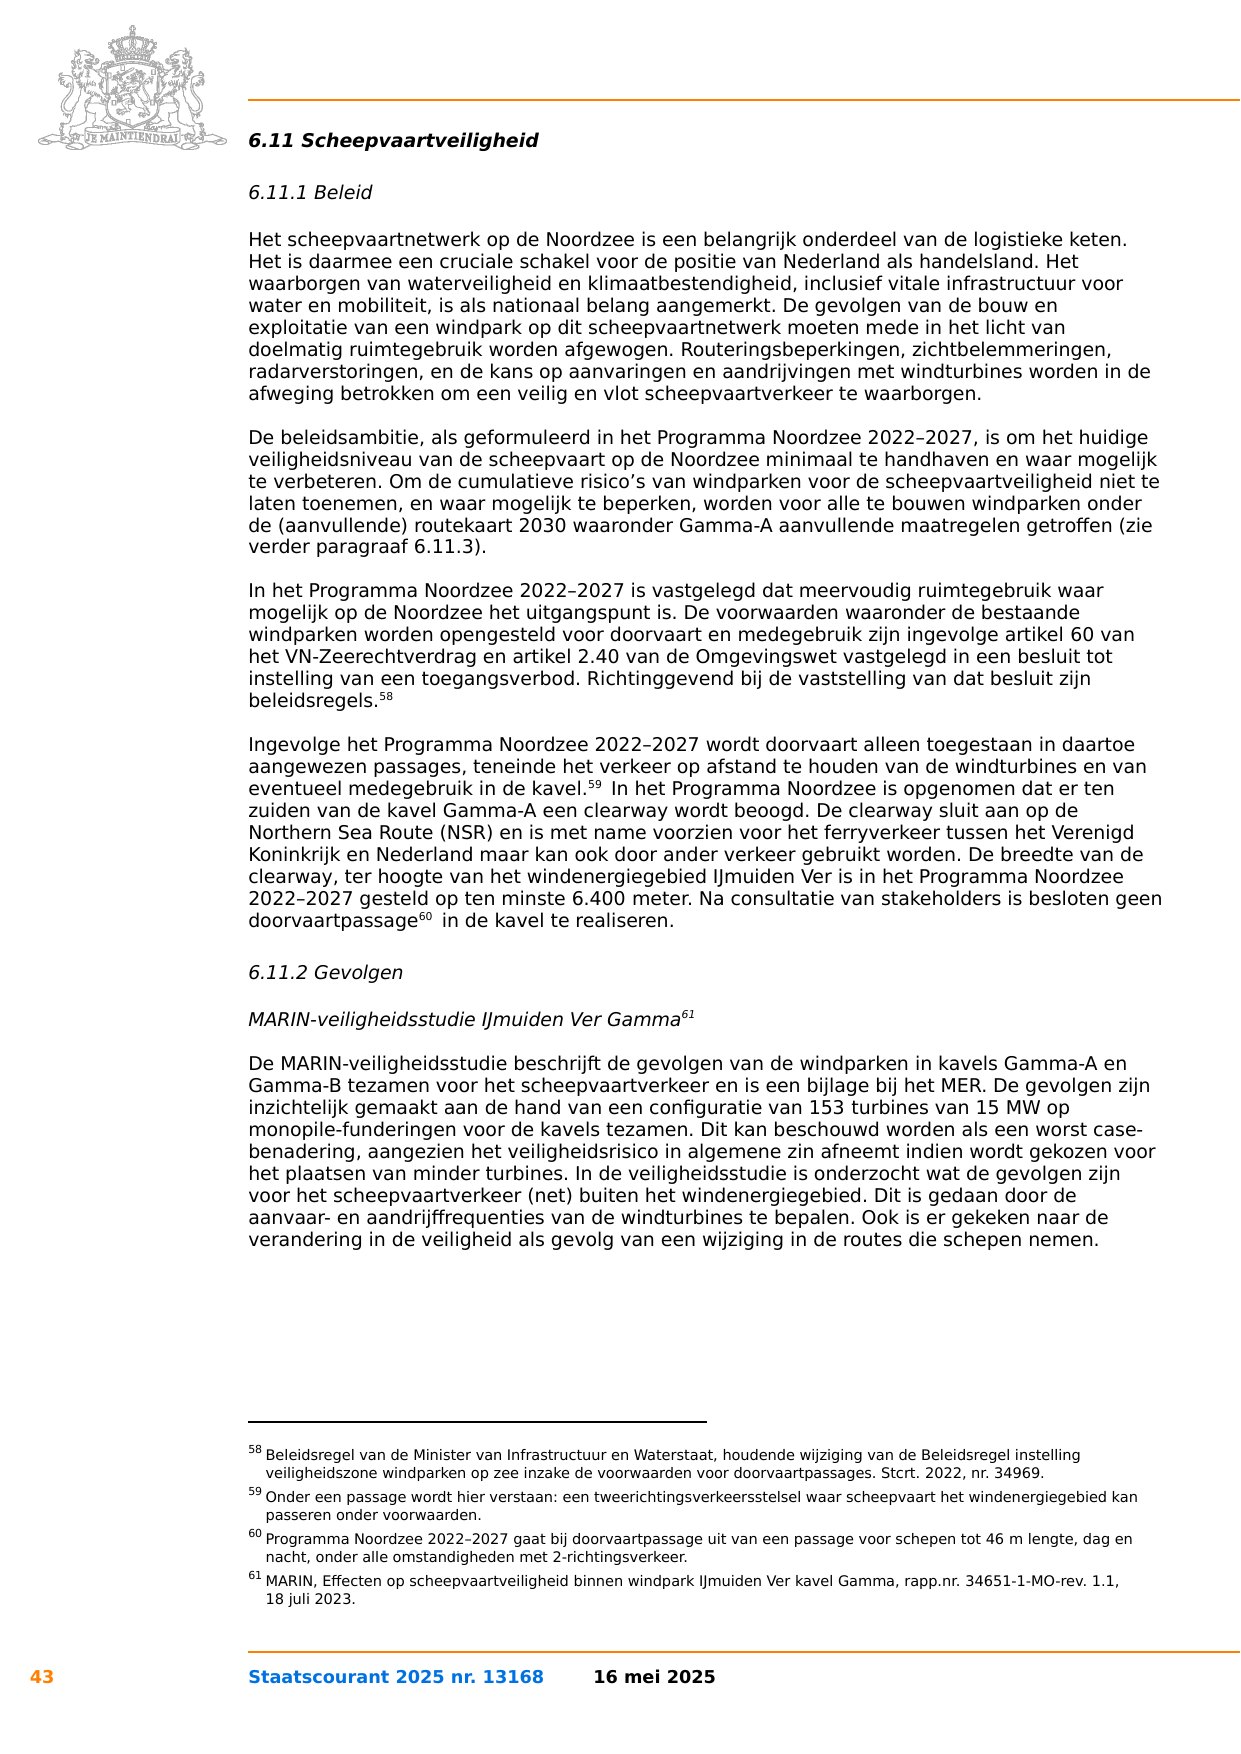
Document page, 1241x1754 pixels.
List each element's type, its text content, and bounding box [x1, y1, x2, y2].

text MARIN, Effecten op scheepvaartveiligheid binnen windpark IJmuiden Ver kavel Gamma, rapp.nr. 34651-1-MO-rev. 1.1, 18 juli 2023. [248, 1569, 1163, 1608]
text Beleidsregel van de Minister van Infrastructuur en Waterstaat, houdende wijziging van de Beleidsregel instelling veiligheidszone windparken op zee inzake de voorwaarden voor doorvaartpassages. Stcrt. 2022, nr. 34969. [248, 1443, 1163, 1482]
text De MARIN-veiligheidsstudie beschrijft de gevolgen van de windparken in kavels Gamma-A en Gamma-B tezamen voor het scheepvaartverkeer en is een bijlage bij het MER. De gevolgen zijn inzichtelijk gemaakt aan de hand van een configuratie van 153 turbines van 15 MW op monopile-funderingen voor de kavels tezamen. Dit kan beschouwd worden als een worst case-benadering, aangezien het veiligheidsrisico in algemene zin afneemt indien wordt gekozen voor het plaatsen van minder turbines. In de veiligheidsstudie is onderzocht wat de gevolgen zijn voor het scheepvaartverkeer (net) buiten het windenergiegebied. Dit is gedaan door de aanvaar- en aandrijffrequenties van de windturbines te bepalen. Ook is er gekeken naar de verandering in de veiligheid als gevolg van een wijziging in de routes die schepen nemen. [248, 1053, 1163, 1251]
subtitle 6.11 Scheepvaartveiligheid [248, 130, 1163, 152]
subtitle 6.11.1 Beleid [248, 182, 1163, 204]
text Onder een passage wordt hier verstaan: een tweerichtingsverkeersstelsel waar scheepvaart het windenergiegebied kan passeren onder voorwaarden. [248, 1485, 1163, 1524]
text Ingevolge het Programma Noordzee 2022–2027 wordt doorvaart alleen toegestaan in daartoe aangewezen passages, teneinde het verkeer op afstand te houden van de windturbines en van eventueel medegebruik in de kavel. In het Programma Noordzee is opgenomen dat er ten zuiden van de kavel Gamma-A een clearway wordt beoogd. De clearway sluit aan op de Northern Sea Route (NSR) en is met name voorzien voor het ferryverkeer tussen het Verenigd Koninkrijk en Nederland maar kan ook door ander verkeer gebruikt worden. De breedte van de clearway, ter hoogte van het windenergiegebied IJmuiden Ver is in het Programma Noordzee 2022–2027 gesteld op ten minste 6.400 meter. Na consultatie van stakeholders is besloten geen doorvaartpassage in de kavel te realiseren. [248, 734, 1163, 932]
picture [38, 25, 227, 150]
text De beleidsambitie, als geformuleerd in het Programma Noordzee 2022–2027, is om het huidige veiligheidsniveau van de scheepvaart op de Noordzee minimaal te handhaven en waar mogelijk te verbeteren. Om de cumulatieve risico’s van windparken voor de scheepvaartveiligheid niet te laten toenemen, en waar mogelijk te beperken, worden voor alle te bouwen windparken onder de (aanvullende) routekaart 2030 waaronder Gamma-A aanvullende maatregelen getroffen (zie verder paragraaf 6.11.3). [248, 427, 1163, 558]
subtitle MARIN-veiligheidsstudie IJmuiden Ver Gamma [248, 1009, 1163, 1031]
text Het scheepvaartnetwerk op de Noordzee is een belangrijk onderdeel van de logistieke keten. Het is daarmee een cruciale schakel voor de positie van Nederland als handelsland. Het waarborgen van waterveiligheid en klimaatbestendigheid, inclusief vitale infrastructuur voor water en mobiliteit, is als nationaal belang aangemerkt. De gevolgen van de bouw en exploitatie van een windpark op dit scheepvaartnetwerk moeten mede in het licht van doelmatig ruimtegebruik worden afgewogen. Routeringsbeperkingen, zichtbelemmeringen, radarverstoringen, en de kans op aanvaringen en aandrijvingen met windturbines worden in de afweging betrokken om een veilig en vlot scheepvaartverkeer te waarborgen. [248, 229, 1163, 405]
text Programma Noordzee 2022–2027 gaat bij doorvaartpassage uit van een passage voor schepen tot 46 m lengte, dag en nacht, onder alle omstandigheden met 2-richtingsverkeer. [248, 1527, 1163, 1566]
text In het Programma Noordzee 2022–2027 is vastgelegd dat meervoudig ruimtegebruik waar mogelijk op de Noordzee het uitgangspunt is. De voorwaarden waaronder de bestaande windparken worden opengesteld voor doorvaart en medegebruik zijn ingevolge artikel 60 van het VN-Zeerechtverdrag en artikel 2.40 van de Omgevingswet vastgelegd in een besluit tot instelling van een toegangsverbod. Richtinggevend bij de vaststelling van dat besluit zijn beleidsregels. [248, 580, 1163, 712]
subtitle 6.11.2 Gevolgen [248, 962, 1163, 984]
